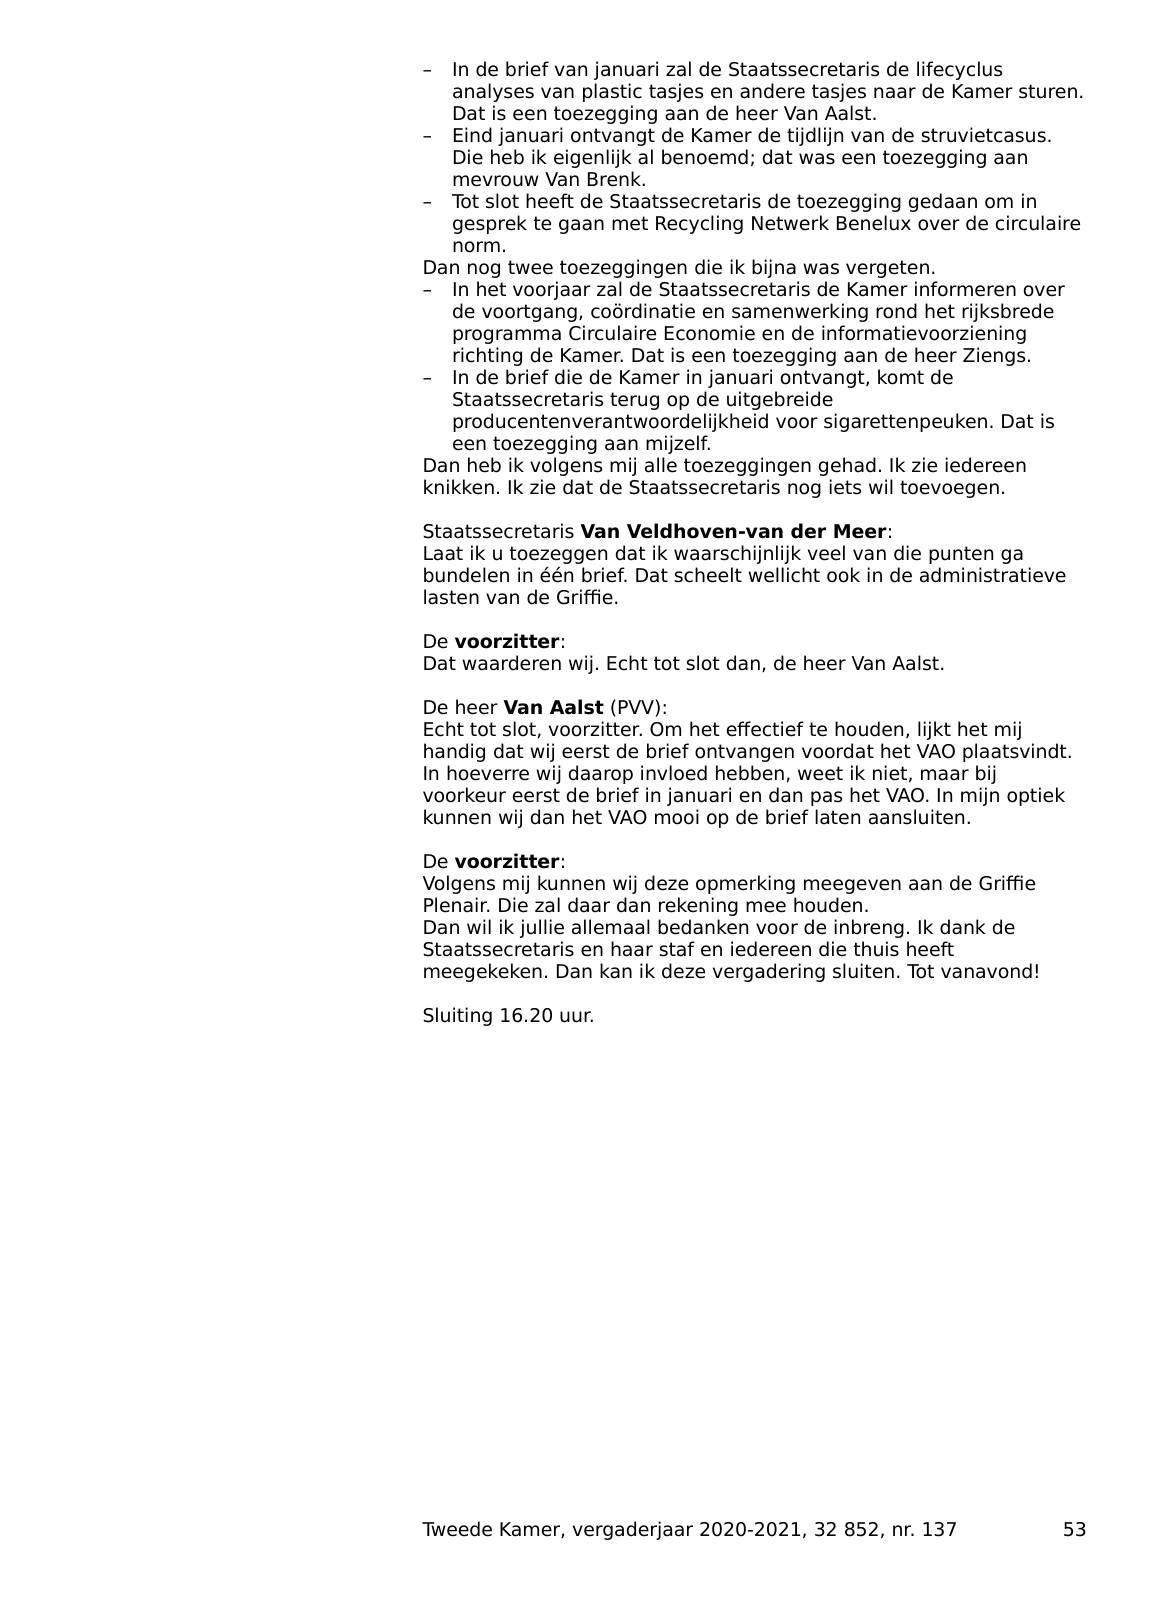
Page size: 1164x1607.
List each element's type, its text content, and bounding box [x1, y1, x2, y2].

text Echt tot slot, voorzitter. Om het effectief te houden, lijkt het mij handig dat wij eerst de brief ontvangen voordat het VAO plaatsvindt. In hoeverre wij daarop invloed hebben, weet ik niet, maar bij voorkeur eerst de brief in januari en dan pas het VAO. In mijn optiek kunnen wij dan het VAO mooi op de brief laten aansluiten. [422, 719, 1087, 829]
text Laat ik u toezeggen dat ik waarschijnlijk veel van die punten ga bundelen in één brief. Dat scheelt wellicht ook in de administratieve lasten van de Griffie. [422, 543, 1087, 609]
text De voorzitter: [422, 851, 1087, 873]
text Dan heb ik volgens mij alle toezeggingen gehad. Ik zie iedereen knikken. Ik zie dat de Staatssecretaris nog iets wil toevoegen. [422, 455, 1087, 499]
text De heer Van Aalst (PVV): [422, 697, 1087, 719]
text Dat waarderen wij. Echt tot slot dan, de heer Van Aalst. [422, 653, 1087, 675]
text Volgens mij kunnen wij deze opmerking meegeven aan de Griffie Plenair. Die zal daar dan rekening mee houden. [422, 873, 1087, 917]
text – In de brief van januari zal de Staatssecretaris de lifecyclus analyses van plastic tasjes en andere tasjes naar de Kamer sturen. Dat is een toezegging aan de heer Van Aalst. [422, 59, 1087, 125]
text De voorzitter: [422, 631, 1087, 653]
text Sluiting 16.20 uur. [422, 1005, 1087, 1027]
text – Tot slot heeft de Staatssecretaris de toezegging gedaan om in gesprek te gaan met Recycling Netwerk Benelux over de circulaire norm. [422, 191, 1087, 257]
text Dan nog twee toezeggingen die ik bijna was vergeten. [422, 257, 1087, 279]
text – In de brief die de Kamer in januari ontvangt, komt de Staatssecretaris terug op de uitgebreide producentenverantwoordelijkheid voor sigarettenpeuken. Dat is een toezegging aan mijzelf. [422, 367, 1087, 455]
text – Eind januari ontvangt de Kamer de tijdlijn van de struvietcasus. Die heb ik eigenlijk al benoemd; dat was een toezegging aan mevrouw Van Brenk. [422, 125, 1087, 191]
text Dan wil ik jullie allemaal bedanken voor de inbreng. Ik dank de Staatssecretaris en haar staf en iedereen die thuis heeft meegekeken. Dan kan ik deze vergadering sluiten. Tot vanavond! [422, 917, 1087, 983]
text Staatssecretaris Van Veldhoven-van der Meer: [422, 521, 1087, 543]
text – In het voorjaar zal de Staatssecretaris de Kamer informeren over de voortgang, coördinatie en samenwerking rond het rijksbrede programma Circulaire Economie en de informatievoorziening richting de Kamer. Dat is een toezegging aan de heer Ziengs. [422, 279, 1087, 367]
